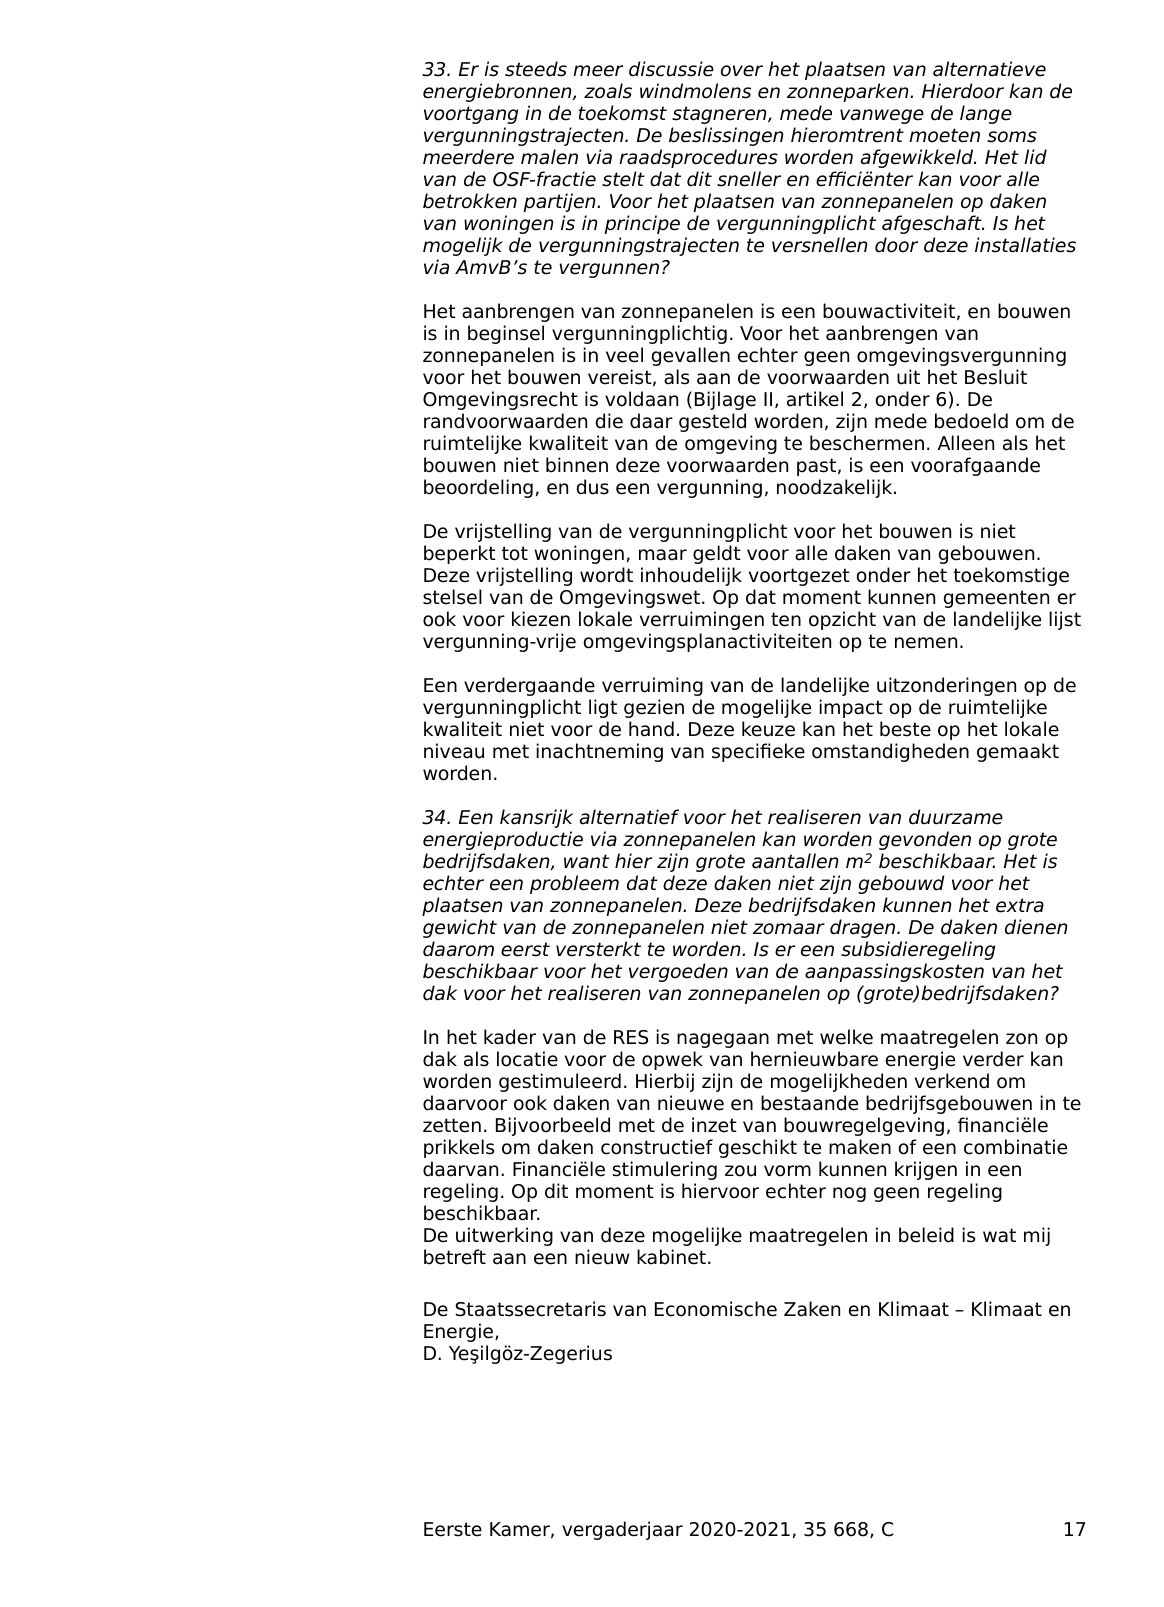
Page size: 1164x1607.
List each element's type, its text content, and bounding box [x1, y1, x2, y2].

text De vrijstelling van de vergunningplicht voor het bouwen is niet beperkt tot woningen, maar geldt voor alle daken van gebouwen. Deze vrijstelling wordt inhoudelijk voortgezet onder het toekomstige stelsel van de Omgevingswet. Op dat moment kunnen gemeenten er ook voor kiezen lokale verruimingen ten opzicht van de landelijke lijst vergunning-vrije omgevingsplanactiviteiten op te nemen. [422, 521, 1087, 653]
text De Staatssecretaris van Economische Zaken en Klimaat – Klimaat en Energie, D. Yeşilgöz-Zegerius [422, 1299, 1087, 1365]
subtitle 33. Er is steeds meer discussie over het plaatsen van alternatieve energiebronnen, zoals windmolens en zonneparken. Hierdoor kan de voortgang in de toekomst stagneren, mede vanwege de lange vergunningstrajecten. De beslissingen hieromtrent moeten soms meerdere malen via raadsprocedures worden afgewikkeld. Het lid van de OSF-fractie stelt dat dit sneller en efficiënter kan voor alle betrokken partijen. Voor het plaatsen van zonnepanelen op daken van woningen is in principe de vergunningplicht afgeschaft. Is het mogelijk de vergunningstrajecten te versnellen door deze installaties via AmvB’s te vergunnen? [422, 59, 1087, 279]
text De uitwerking van deze mogelijke maatregelen in beleid is wat mij betreft aan een nieuw kabinet. [422, 1225, 1087, 1269]
text In het kader van de RES is nagegaan met welke maatregelen zon op dak als locatie voor de opwek van hernieuwbare energie verder kan worden gestimuleerd. Hierbij zijn de mogelijkheden verkend om daarvoor ook daken van nieuwe en bestaande bedrijfsgebouwen in te zetten. Bijvoorbeeld met de inzet van bouwregelgeving, financiële prikkels om daken constructief geschikt te maken of een combinatie daarvan. Financiële stimulering zou vorm kunnen krijgen in een regeling. Op dit moment is hiervoor echter nog geen regeling beschikbaar. [422, 1027, 1087, 1225]
subtitle 34. Een kansrijk alternatief voor het realiseren van duurzame energieproductie via zonnepanelen kan worden gevonden op grote bedrijfsdaken, want hier zijn grote aantallen m2 beschikbaar. Het is echter een probleem dat deze daken niet zijn gebouwd voor het plaatsen van zonnepanelen. Deze bedrijfsdaken kunnen het extra gewicht van de zonnepanelen niet zomaar dragen. De daken dienen daarom eerst versterkt te worden. Is er een subsidieregeling beschikbaar voor het vergoeden van de aanpassingskosten van het dak voor het realiseren van zonnepanelen op (grote)bedrijfsdaken? [422, 807, 1087, 1005]
text Het aanbrengen van zonnepanelen is een bouwactiviteit, en bouwen is in beginsel vergunningplichtig. Voor het aanbrengen van zonnepanelen is in veel gevallen echter geen omgevingsvergunning voor het bouwen vereist, als aan de voorwaarden uit het Besluit Omgevingsrecht is voldaan (Bijlage II, artikel 2, onder 6). De randvoorwaarden die daar gesteld worden, zijn mede bedoeld om de ruimtelijke kwaliteit van de omgeving te beschermen. Alleen als het bouwen niet binnen deze voorwaarden past, is een voorafgaande beoordeling, en dus een vergunning, noodzakelijk. [422, 301, 1087, 499]
text Een verdergaande verruiming van de landelijke uitzonderingen op de vergunningplicht ligt gezien de mogelijke impact op de ruimtelijke kwaliteit niet voor de hand. Deze keuze kan het beste op het lokale niveau met inachtneming van specifieke omstandigheden gemaakt worden. [422, 675, 1087, 785]
